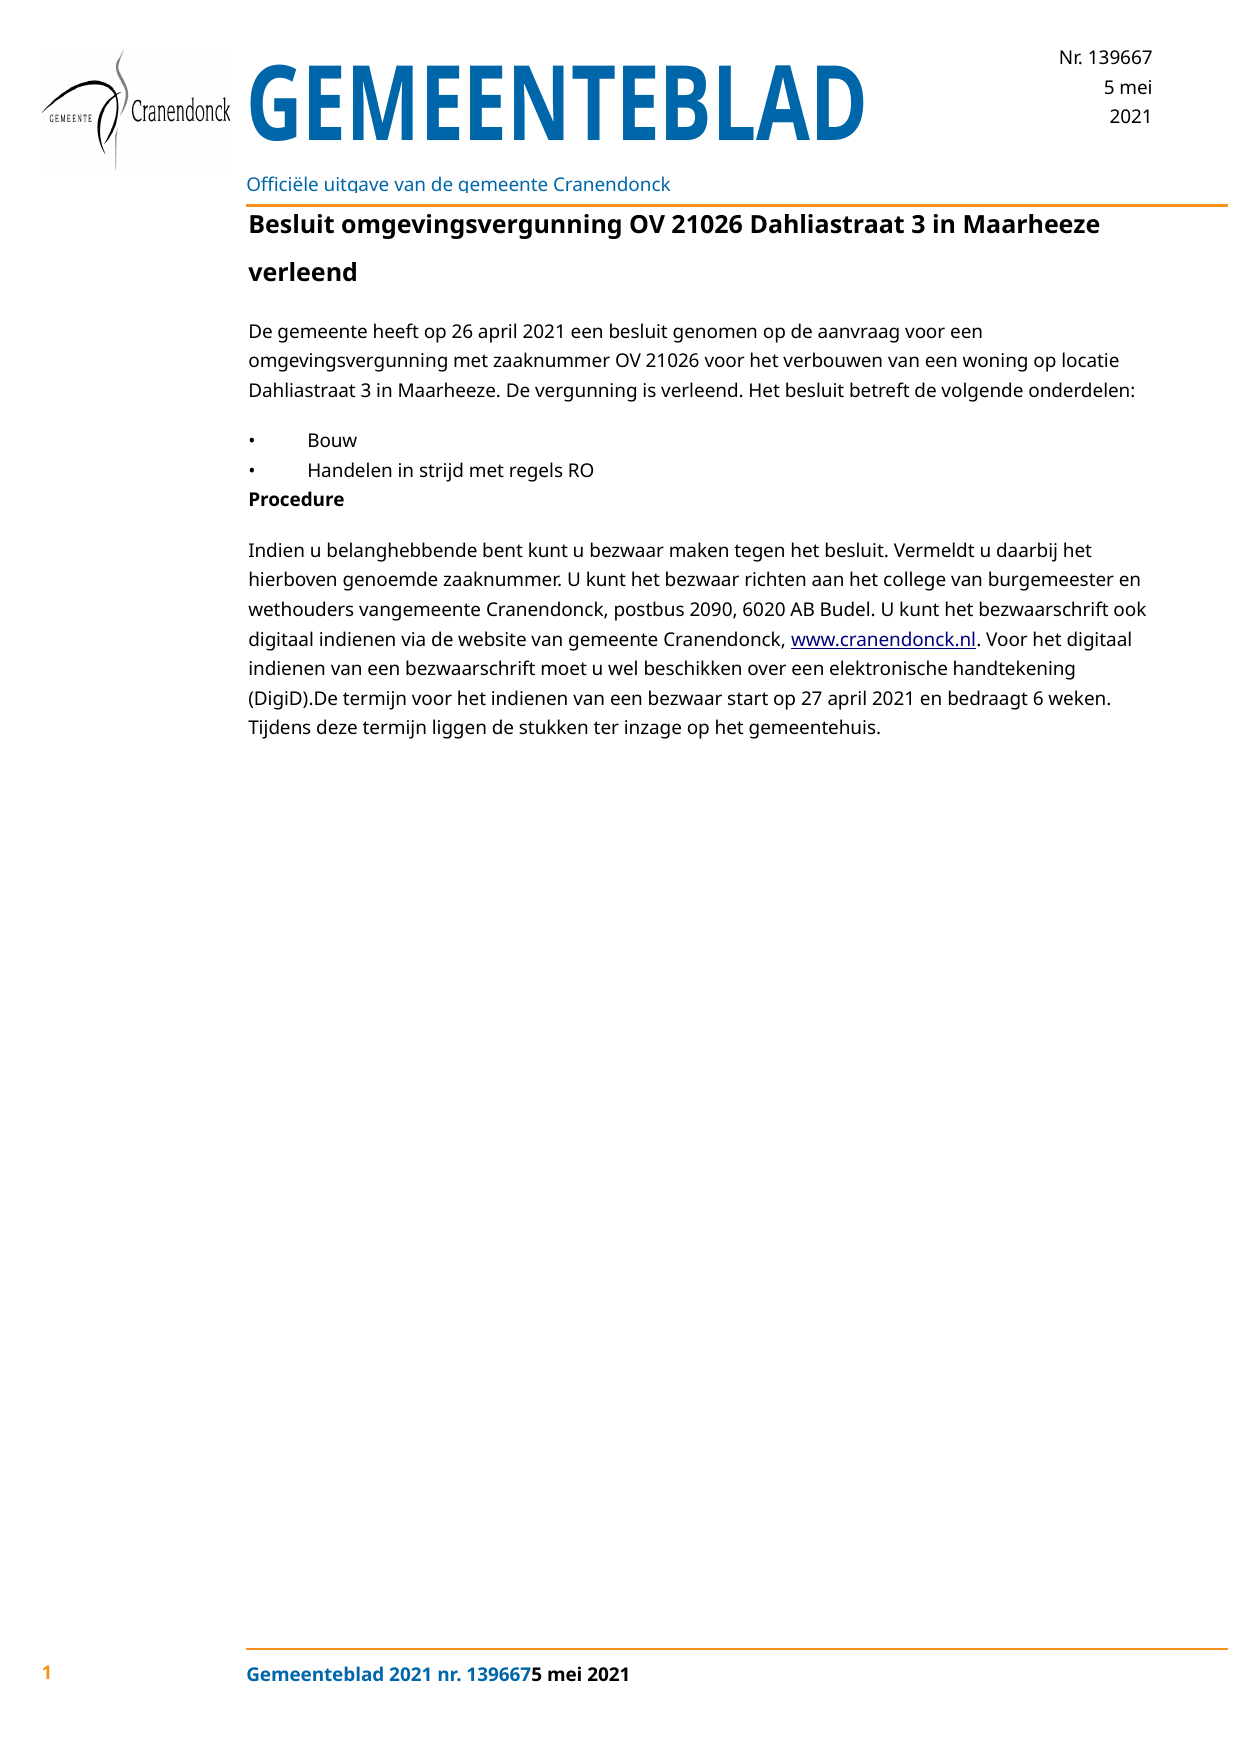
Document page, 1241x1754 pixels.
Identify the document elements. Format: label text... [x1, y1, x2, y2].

text De gemeente heeft op 26 april 2021 een besluit genomen op de aanvraag voor een omgevingsvergunning met zaaknummer OV 21026 voor het verbouwen van een woning op locatie Dahliastraat 3 in Maarheeze. De vergunning is verleend. Het besluit betreft de volgende onderdelen: [248, 318, 1152, 403]
picture [41, 47, 231, 172]
text Besluit omgevingsvergunning OV 21026 Dahliastraat 3 in Maarheeze verleend [248, 207, 1152, 288]
list Bouw [248, 427, 1152, 453]
list Handelen in strijd met regels RO [248, 457, 1152, 483]
text Indien u belanghebbende bent kunt u bezwaar maken tegen het besluit. Vermeldt u daarbij het hierboven genoemde zaaknummer. U kunt het bezwaar richten aan het college van burgemeester en wethouders vangemeente Cranendonck, postbus 2090, 6020 AB Budel. U kunt het bezwaarschrift ook digitaal indienen via de website van gemeente Cranendonck, www.cranendonck.nl. Voor het digitaal indienen van een bezwaarschrift moet u wel beschikken over een elektronische handtekening (DigiD).De termijn voor het indienen van een bezwaar start op 27 april 2021 en bedraagt 6 weken. Tijdens deze termijn liggen de stukken ter inzage op het gemeentehuis. [248, 537, 1152, 740]
text Procedure [248, 487, 1152, 512]
